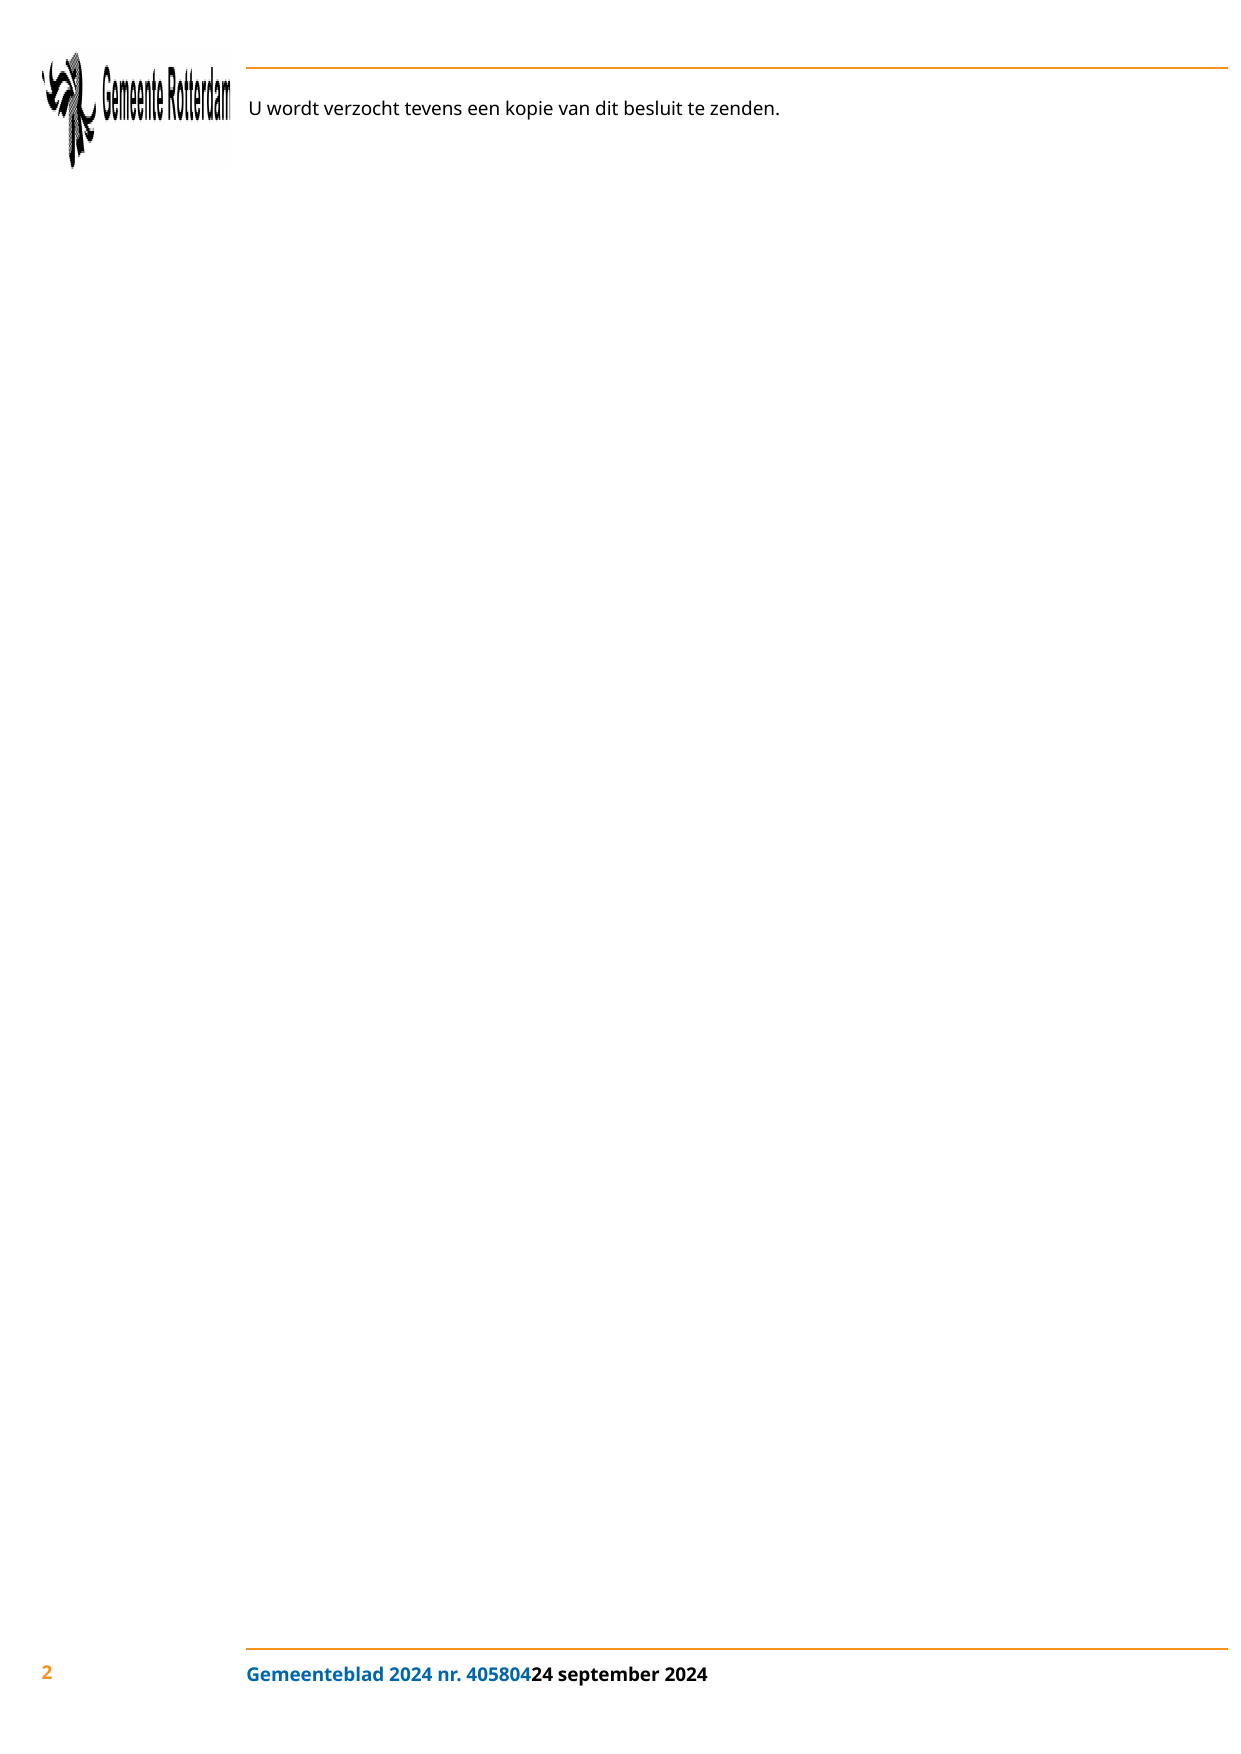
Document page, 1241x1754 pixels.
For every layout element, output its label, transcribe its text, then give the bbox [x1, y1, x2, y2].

picture [41, 47, 231, 172]
text U wordt verzocht tevens een kopie van dit besluit te zenden. [248, 95, 1152, 121]
